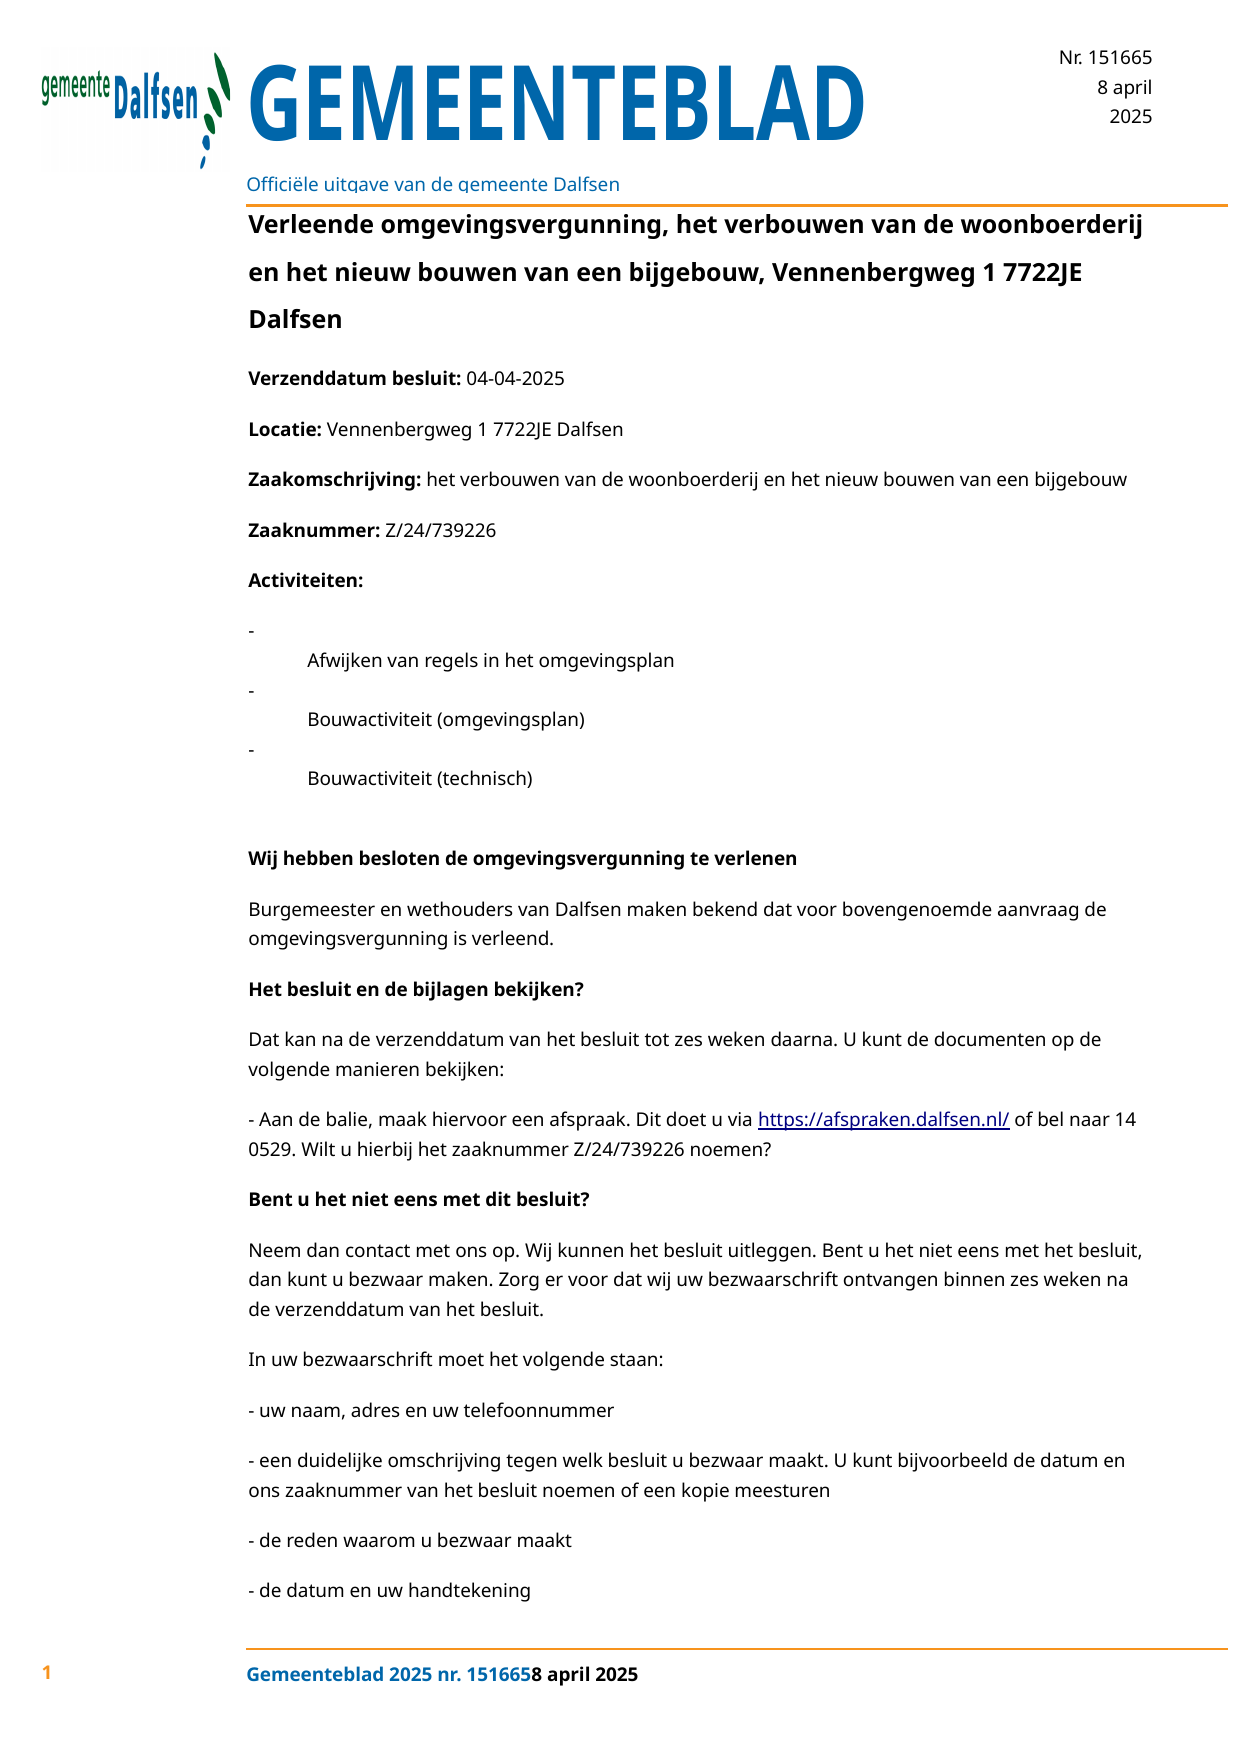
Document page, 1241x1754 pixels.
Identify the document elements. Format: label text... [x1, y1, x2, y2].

text Activiteiten: [248, 567, 1152, 593]
text Zaakomschrijving: het verbouwen van de woonboerderij en het nieuw bouwen van een bijgebouw [248, 466, 1152, 492]
text - uw naam, adres en uw telefoonnummer [248, 1397, 1152, 1422]
text Wij hebben besloten de omgevingsvergunning te verlenen [248, 846, 1152, 871]
text In uw bezwaarschrift moet het volgende staan: [248, 1346, 1152, 1372]
picture [41, 47, 231, 172]
list Bouwactiviteit (omgevingsplan) [248, 706, 1152, 732]
list Bouwactiviteit (technisch) [248, 766, 1152, 791]
text Neem dan contact met ons op. Wij kunnen het besluit uitleggen. Bent u het niet eens met het besluit, dan kunt u bezwaar maken. Zorg er voor dat wij uw bezwaarschrift ontvangen binnen zes weken na de verzenddatum van het besluit. [248, 1237, 1152, 1322]
text - de datum en uw handtekening [248, 1578, 1152, 1603]
text - Aan de balie, maak hiervoor een afspraak. Dit doet u via https://afspraken.dalfsen.nl/ of bel naar 14 0529. Wilt u hierbij het zaaknummer Z/24/739226 noemen? [248, 1106, 1152, 1162]
text Locatie: Vennenbergweg 1 7722JE Dalfsen [248, 416, 1152, 442]
text Zaaknummer: Z/24/739226 [248, 517, 1152, 542]
text - de reden waarom u bezwaar maakt [248, 1527, 1152, 1553]
text - een duidelijke omschrijving tegen welk besluit u bezwaar maakt. U kunt bijvoorbeeld de datum en ons zaaknummer van het besluit noemen of een kopie meesturen [248, 1447, 1152, 1502]
text Bent u het niet eens met dit besluit? [248, 1186, 1152, 1212]
text Burgemeester en wethouders van Dalfsen maken bekend dat voor bovengenoemde aanvraag de omgevingsvergunning is verleend. [248, 896, 1152, 951]
list Afwijken van regels in het omgevingsplan [248, 647, 1152, 673]
text Verleende omgevingsvergunning, het verbouwen van de woonboerderij en het nieuw bouwen van een bijgebouw, Vennenbergweg 1 7722JE Dalfsen [248, 207, 1152, 336]
text Verzenddatum besluit: 04-04-2025 [248, 366, 1152, 391]
text Dat kan na de verzenddatum van het besluit tot zes weken daarna. U kunt de documenten op de volgende manieren bekijken: [248, 1026, 1152, 1082]
text Het besluit en de bijlagen bekijken? [248, 976, 1152, 1002]
